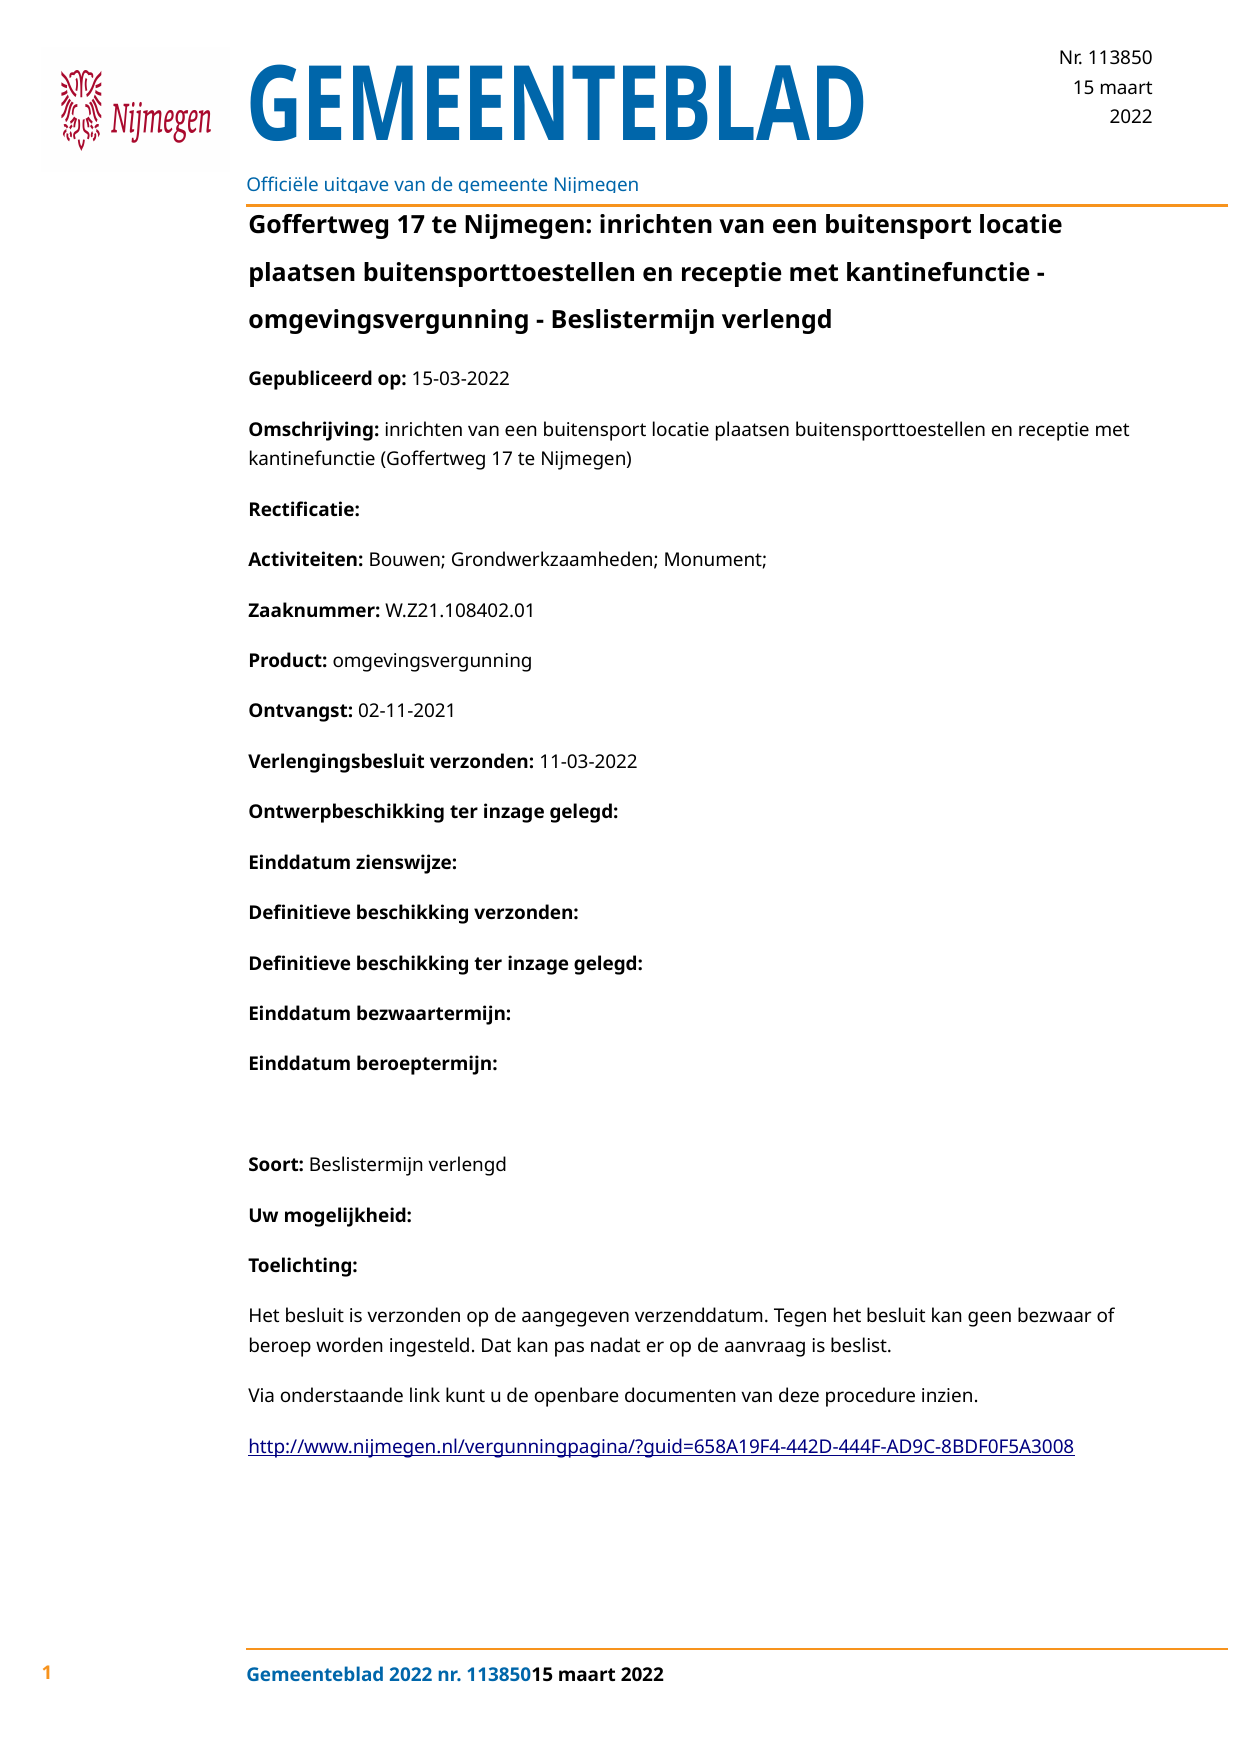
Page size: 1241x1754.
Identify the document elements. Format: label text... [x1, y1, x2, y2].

text Einddatum zienswijze: [248, 849, 1152, 874]
text Einddatum bezwaartermijn: [248, 1000, 1152, 1026]
text Soort: Beslistermijn verlengd [248, 1151, 1152, 1177]
text Activiteiten: Bouwen; Grondwerkzaamheden; Monument; [248, 546, 1152, 572]
text Via onderstaande link kunt u de openbare documenten van deze procedure inzien. [248, 1383, 1152, 1408]
text Omschrijving: inrichten van een buitensport locatie plaatsen buitensporttoestellen en receptie met kantinefunctie (Goffertweg 17 te Nijmegen) [248, 416, 1152, 471]
text http://www.nijmegen.nl/vergunningpagina/?guid=658A19F4-442D-444F-AD9C-8BDF0F5A3008 [248, 1433, 1152, 1459]
text Rectificatie: [248, 496, 1152, 522]
text Verlengingsbesluit verzonden: 11-03-2022 [248, 748, 1152, 774]
text Zaaknummer: W.Z21.108402.01 [248, 597, 1152, 622]
text Goffertweg 17 te Nijmegen: inrichten van een buitensport locatie plaatsen buitensporttoestellen en receptie met kantinefunctie - omgevingsvergunning - Beslistermijn verlengd [248, 207, 1152, 336]
text Toelichting: [248, 1252, 1152, 1278]
text Uw mogelijkheid: [248, 1202, 1152, 1227]
text Het besluit is verzonden op de aangegeven verzenddatum. Tegen het besluit kan geen bezwaar of beroep worden ingesteld. Dat kan pas nadat er op de aanvraag is beslist. [248, 1303, 1152, 1358]
picture [41, 47, 231, 172]
text Einddatum beroeptermijn: [248, 1051, 1152, 1076]
text Ontwerpbeschikking ter inzage gelegd: [248, 798, 1152, 824]
text Product: omgevingsvergunning [248, 647, 1152, 673]
text Ontvangst: 02-11-2021 [248, 698, 1152, 723]
text Gepubliceerd op: 15-03-2022 [248, 366, 1152, 391]
text Definitieve beschikking verzonden: [248, 899, 1152, 925]
text Definitieve beschikking ter inzage gelegd: [248, 950, 1152, 975]
